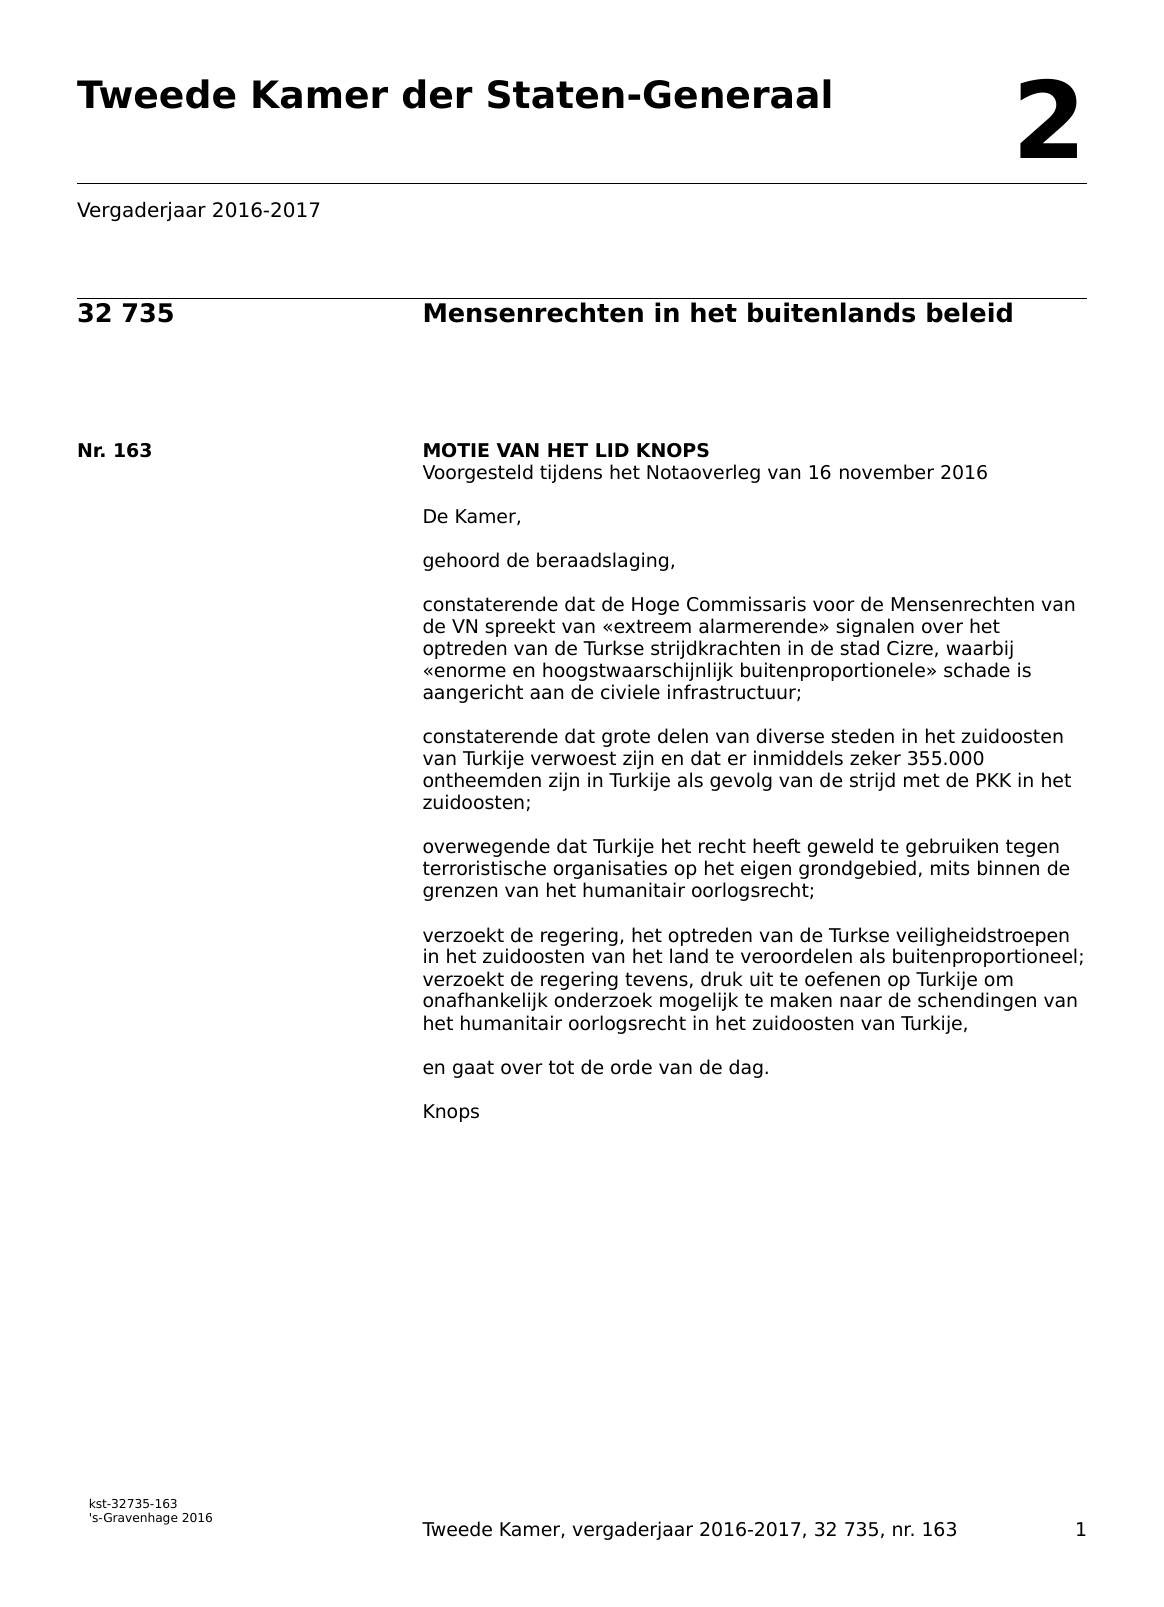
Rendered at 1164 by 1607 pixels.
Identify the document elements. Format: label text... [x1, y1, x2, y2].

table_header 2 [886, 59, 1087, 183]
text Voorgesteld tijdens het Notaoverleg van 16 november 2016 [422, 462, 1087, 484]
text 's-Gravenhage 2016 [88, 1511, 323, 1525]
text en gaat over tot de orde van de dag. [422, 1057, 1087, 1078]
text gehoord de beraadslaging, [422, 550, 1087, 572]
subtitle 32 735 Mensenrechten in het buitenlands beleid [77, 299, 1087, 329]
subtitle Nr. 163 MOTIE VAN HET LID KNOPS [77, 440, 1087, 462]
text constaterende dat grote delen van diverse steden in het zuidoosten van Turkije verwoest zijn en dat er inmiddels zeker 355.000 ontheemden zijn in Turkije als gevolg van de strijd met de PKK in het zuidoosten; [422, 726, 1087, 814]
text verzoekt de regering tevens, druk uit te oefenen op Turkije om onafhankelijk onderzoek mogelijk te maken naar de schendingen van het humanitair oorlogsrecht in het zuidoosten van Turkije, [422, 968, 1087, 1034]
text constaterende dat de Hoge Commissaris voor de Mensenrechten van de VN spreekt van «extreem alarmerende» signalen over het optreden van de Turkse strijdkrachten in de stad Cizre, waarbij «enorme en hoogstwaarschijnlijk buitenproportionele» schade is aangericht aan de civiele infrastructuur; [422, 594, 1087, 704]
text overwegende dat Turkije het recht heeft geweld te gebruiken tegen terroristische organisaties op het eigen grondgebied, mits binnen de grenzen van het humanitair oorlogsrecht; [422, 836, 1087, 902]
text De Kamer, [422, 506, 1087, 528]
table_header Tweede Kamer der Staten-Generaal [77, 59, 886, 183]
text Knops [422, 1101, 1087, 1123]
table_cell Vergaderjaar 2016-2017 [77, 184, 1087, 298]
text verzoekt de regering, het optreden van de Turkse veiligheidstroepen in het zuidoosten van het land te veroordelen als buitenproportioneel; [422, 924, 1087, 968]
text kst-32735-163 [88, 1497, 323, 1511]
